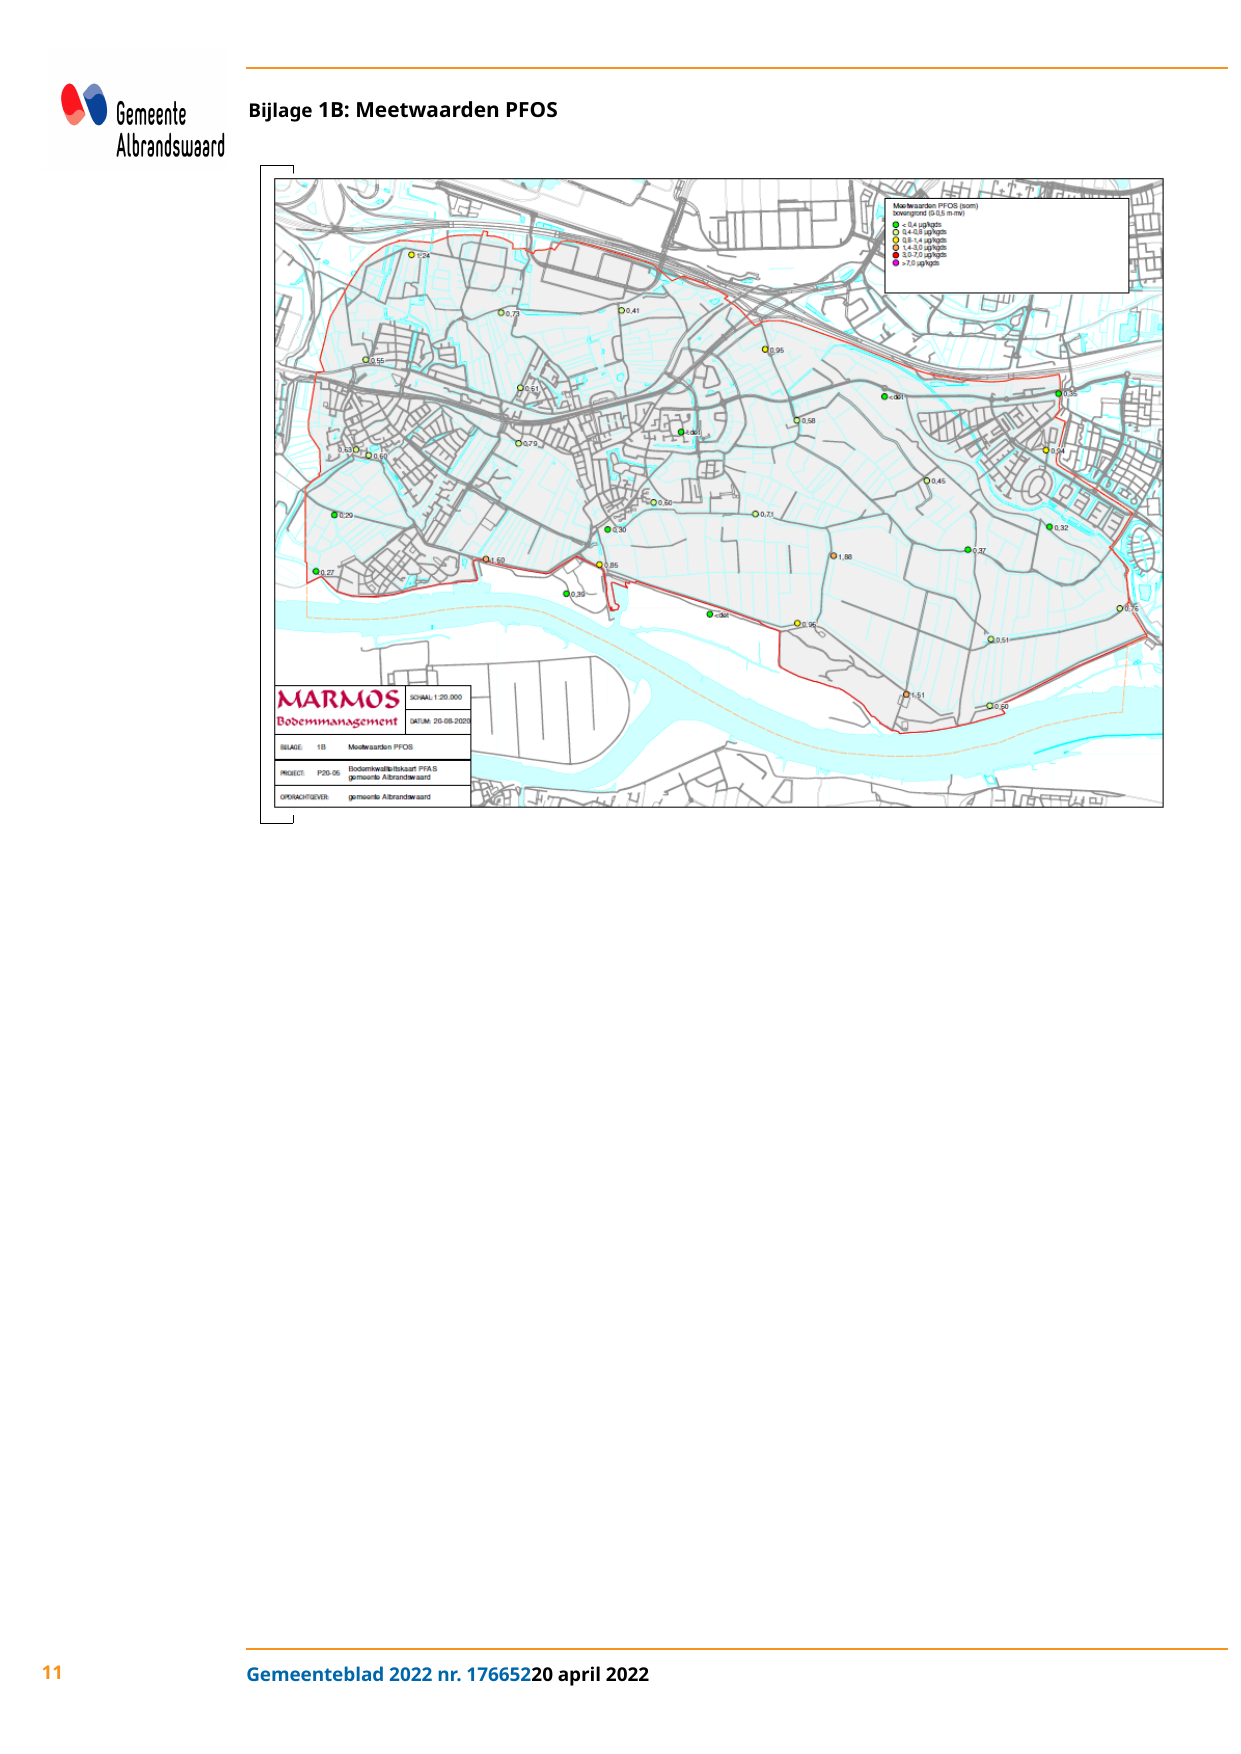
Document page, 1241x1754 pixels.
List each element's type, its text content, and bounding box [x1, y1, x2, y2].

picture [268, 173, 1173, 815]
picture [41, 47, 231, 172]
text Bijlage 1B: Meetwaarden PFOS [248, 95, 1152, 123]
